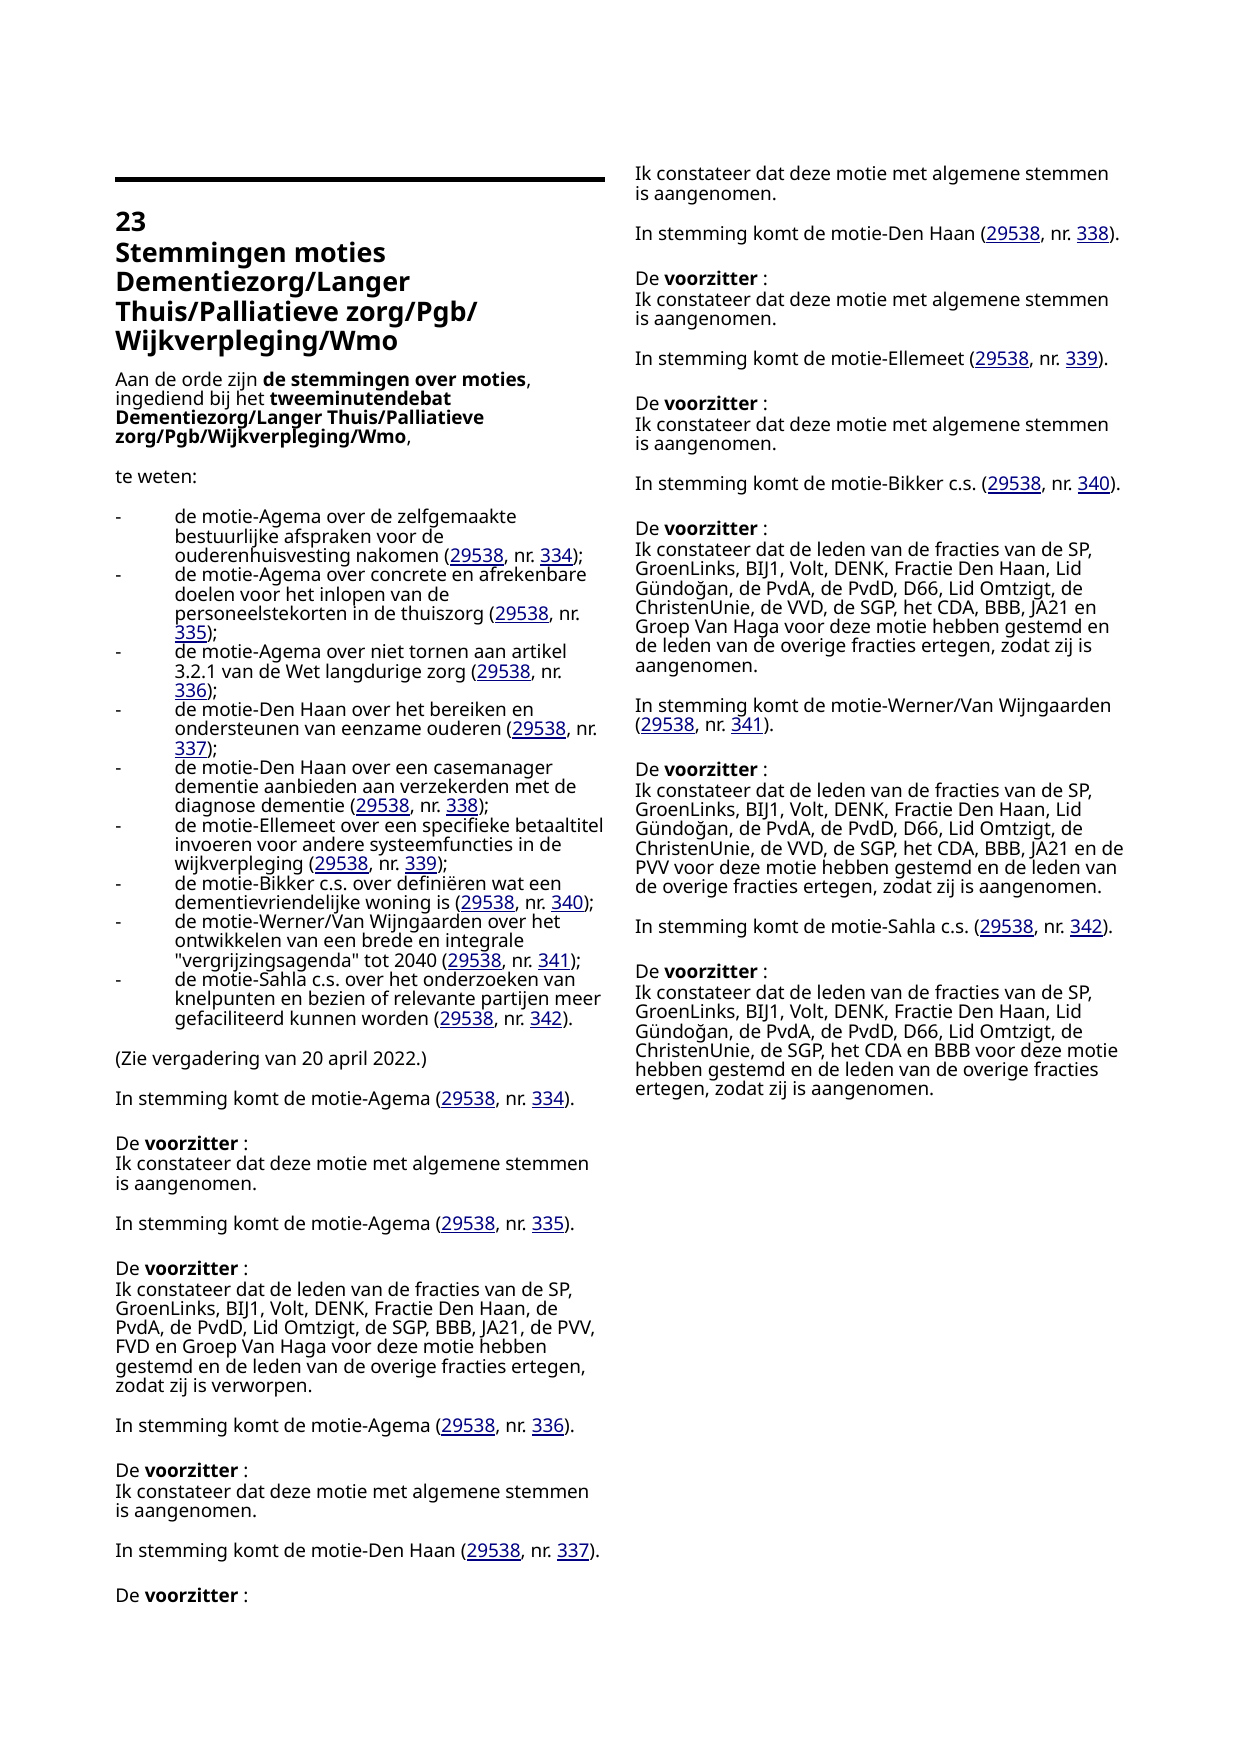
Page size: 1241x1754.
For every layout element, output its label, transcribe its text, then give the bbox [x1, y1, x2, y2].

text In stemming komt de motie-Agema (29538, nr. 334). [115, 1089, 605, 1109]
text In stemming komt de motie-Agema (29538, nr. 335). [115, 1215, 605, 1234]
text Ik constateer dat deze motie met algemene stemmen is aangenomen. [635, 291, 1125, 329]
text Ik constateer dat de leden van de fracties van de SP, GroenLinks, BIJ1, Volt, DENK, Fractie Den Haan, Lid Gündoğan, de PvdA, de PvdD, D66, Lid Omtzigt, de ChristenUnie, de VVD, de SGP, het CDA, BBB, JA21 en Groep Van Haga voor deze motie hebben gestemd en de leden van de overige fracties ertegen, zodat zij is aangenomen. [635, 541, 1125, 676]
list de motie-Werner/Van Wijngaarden over het ontwikkelen van een brede en integrale "vergrijzingsagenda" tot 2040 (29538, nr. 341); [115, 913, 605, 971]
text Ik constateer dat deze motie met algemene stemmen is aangenomen. [115, 1155, 605, 1194]
text De voorzitter : [635, 756, 1125, 782]
text te weten: [115, 468, 605, 488]
text In stemming komt de motie-Den Haan (29538, nr. 337). [115, 1542, 605, 1562]
list de motie-Den Haan over het bereiken en ondersteunen van eenzame ouderen (29538, nr. 337); [115, 701, 605, 759]
text De voorzitter : [115, 1457, 605, 1483]
text De voorzitter : [635, 958, 1125, 984]
text (Zie vergadering van 20 april 2022.) [115, 1049, 605, 1069]
text Aan de orde zijn de stemmingen over moties, ingediend bij het tweeminutendebat Dementiezorg/Langer Thuis/Palliatieve zorg/Pgb/Wijkverpleging/Wmo, [115, 371, 605, 448]
list de motie-Ellemeet over een specifieke betaaltitel invoeren voor andere systeemfuncties in de wijkverpleging (29538, nr. 339); [115, 817, 605, 874]
text Ik constateer dat de leden van de fracties van de SP, GroenLinks, BIJ1, Volt, DENK, Fractie Den Haan, Lid Gündoğan, de PvdA, de PvdD, D66, Lid Omtzigt, de ChristenUnie, de VVD, de SGP, het CDA, BBB, JA21 en de PVV voor deze motie hebben gestemd en de leden van de overige fracties ertegen, zodat zij is aangenomen. [635, 782, 1125, 897]
text Ik constateer dat deze motie met algemene stemmen is aangenomen. [115, 1483, 605, 1521]
text De voorzitter : [635, 515, 1125, 541]
text In stemming komt de motie-Sahla c.s. (29538, nr. 342). [635, 918, 1125, 937]
text Ik constateer dat de leden van de fracties van de SP, GroenLinks, BIJ1, Volt, DENK, Fractie Den Haan, de PvdA, de PvdD, Lid Omtzigt, de SGP, BBB, JA21, de PVV, FVD en Groep Van Haga voor deze motie hebben gestemd en de leden van de overige fracties ertegen, zodat zij is verworpen. [115, 1281, 605, 1396]
text De voorzitter : [115, 1255, 605, 1281]
text In stemming komt de motie-Werner/Van Wijngaarden (29538, nr. 341). [635, 697, 1125, 735]
text In stemming komt de motie-Bikker c.s. (29538, nr. 340). [635, 475, 1125, 494]
text De voorzitter : [115, 1582, 605, 1608]
list de motie-Agema over concrete en afrekenbare doelen voor het inlopen van de personeelstekorten in de thuiszorg (29538, nr. 335); [115, 566, 605, 643]
text In stemming komt de motie-Den Haan (29538, nr. 338). [635, 225, 1125, 244]
text In stemming komt de motie-Agema (29538, nr. 336). [115, 1417, 605, 1436]
list de motie-Agema over de zelfgemaakte bestuurlijke afspraken voor de ouderenhuisvesting nakomen (29538, nr. 334); [115, 508, 605, 566]
text Ik constateer dat deze motie met algemene stemmen is aangenomen. [635, 165, 1125, 204]
text De voorzitter : [115, 1130, 605, 1155]
text Ik constateer dat de leden van de fracties van de SP, GroenLinks, BIJ1, Volt, DENK, Fractie Den Haan, Lid Gündoğan, de PvdA, de PvdD, D66, Lid Omtzigt, de ChristenUnie, de SGP, het CDA en BBB voor deze motie hebben gestemd en de leden van de overige fracties ertegen, zodat zij is aangenomen. [635, 984, 1125, 1100]
text Stemmingen moties Dementiezorg/Langer Thuis/Palliatieve zorg/Pgb/ Wijkverpleging/Wmo [115, 239, 605, 371]
list de motie-Agema over niet tornen aan artikel 3.2.1 van de Wet langdurige zorg (29538, nr. 336); [115, 643, 605, 701]
text De voorzitter : [635, 390, 1125, 416]
list de motie-Den Haan over een casemanager dementie aanbieden aan verzekerden met de diagnose dementie (29538, nr. 338); [115, 759, 605, 817]
list de motie-Bikker c.s. over definiëren wat een dementievriendelijke woning is (29538, nr. 340); [115, 874, 605, 913]
text De voorzitter : [635, 265, 1125, 291]
text 23 [115, 203, 605, 239]
list de motie-Sahla c.s. over het onderzoeken van knelpunten en bezien of relevante partijen meer gefaciliteerd kunnen worden (29538, nr. 342). [115, 971, 605, 1029]
text Ik constateer dat deze motie met algemene stemmen is aangenomen. [635, 416, 1125, 454]
text In stemming komt de motie-Ellemeet (29538, nr. 339). [635, 350, 1125, 369]
